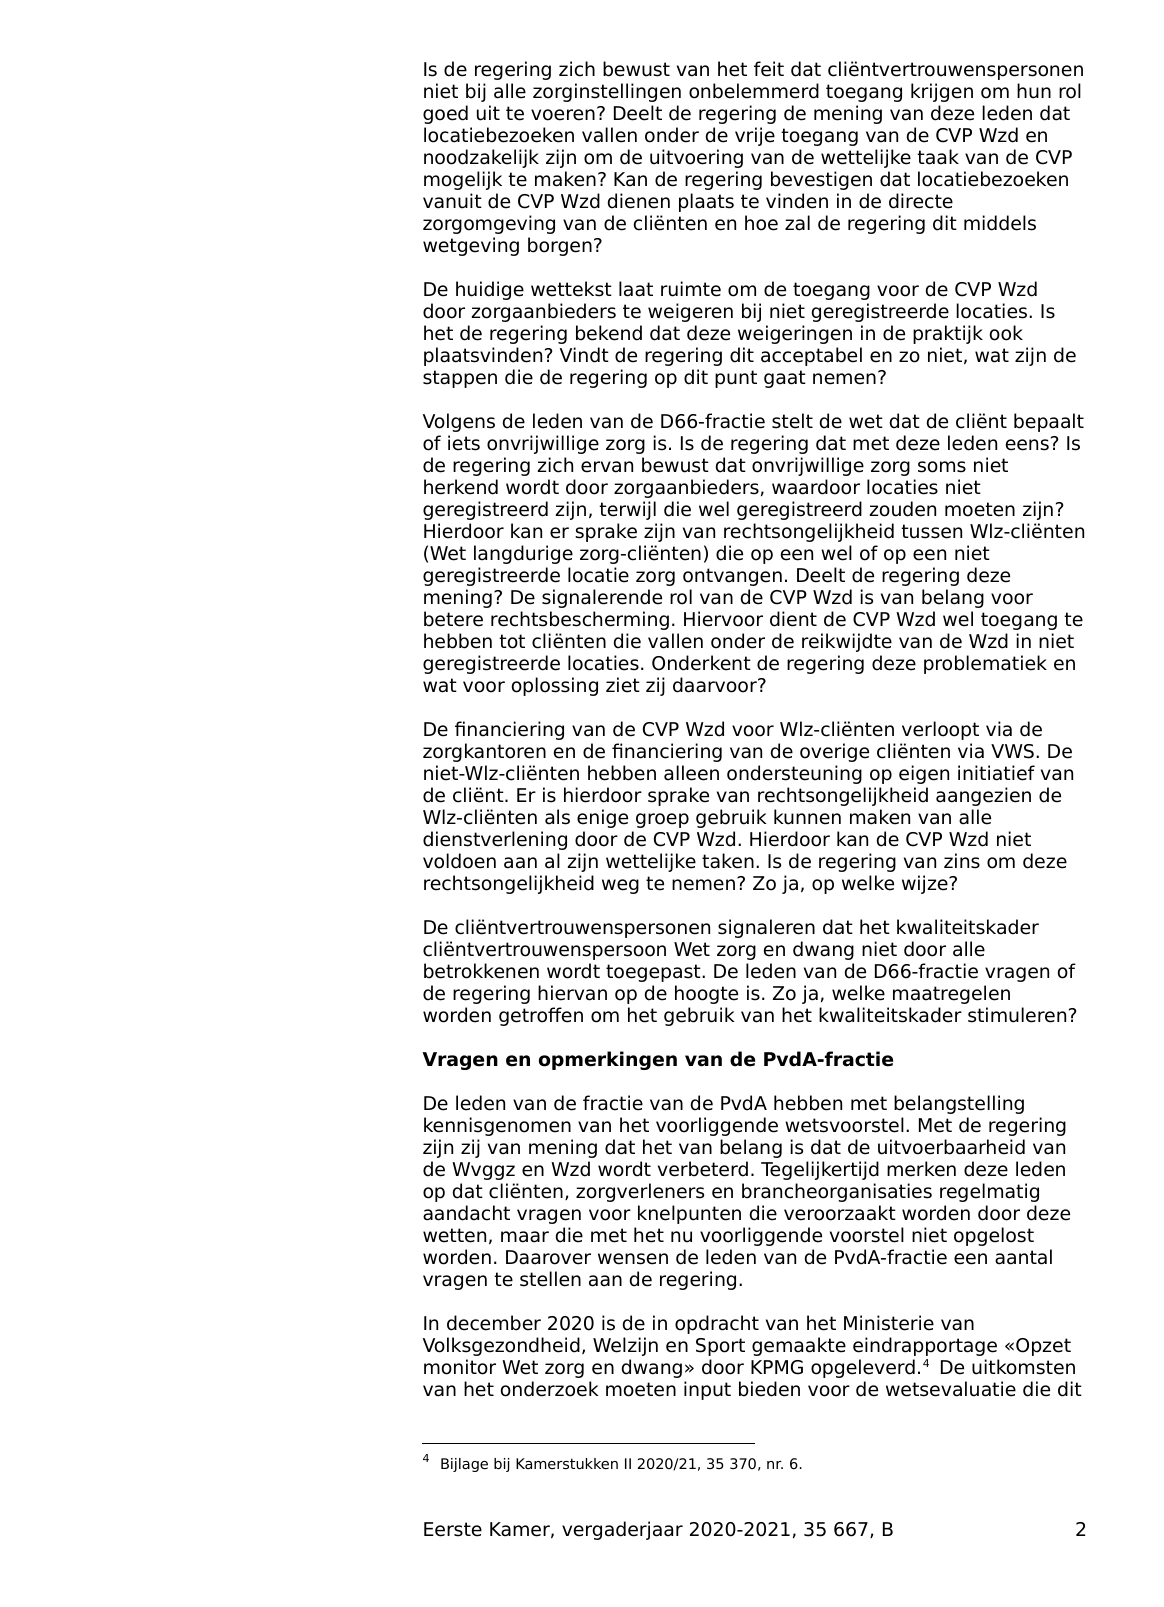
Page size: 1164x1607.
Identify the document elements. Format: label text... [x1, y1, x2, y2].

subtitle Vragen en opmerkingen van de PvdA-fractie [422, 1049, 1087, 1071]
text De huidige wettekst laat ruimte om de toegang voor de CVP Wzd door zorgaanbieders te weigeren bij niet geregistreerde locaties. Is het de regering bekend dat deze weigeringen in de praktijk ook plaatsvinden? Vindt de regering dit acceptabel en zo niet, wat zijn de stappen die de regering op dit punt gaat nemen? [422, 279, 1087, 389]
text In december 2020 is de in opdracht van het Ministerie van Volksgezondheid, Welzijn en Sport gemaakte eindrapportage «Opzet monitor Wet zorg en dwang» door KPMG opgeleverd. De uitkomsten van het onderzoek moeten input bieden voor de wetsevaluatie die dit [422, 1313, 1087, 1401]
text De cliëntvertrouwenspersonen signaleren dat het kwaliteitskader cliëntvertrouwenspersoon Wet zorg en dwang niet door alle betrokkenen wordt toegepast. De leden van de D66-fractie vragen of de regering hiervan op de hoogte is. Zo ja, welke maatregelen worden getroffen om het gebruik van het kwaliteitskader stimuleren? [422, 917, 1087, 1027]
text Bijlage bij Kamerstukken II 2020/21, 35 370, nr. 6. [422, 1452, 1087, 1474]
text De leden van de fractie van de PvdA hebben met belangstelling kennisgenomen van het voorliggende wetsvoorstel. Met de regering zijn zij van mening dat het van belang is dat de uitvoerbaarheid van de Wvggz en Wzd wordt verbeterd. Tegelijkertijd merken deze leden op dat cliënten, zorgverleners en brancheorganisaties regelmatig aandacht vragen voor knelpunten die veroorzaakt worden door deze wetten, maar die met het nu voorliggende voorstel niet opgelost worden. Daarover wensen de leden van de PvdA-fractie een aantal vragen te stellen aan de regering. [422, 1093, 1087, 1291]
text Is de regering zich bewust van het feit dat cliëntvertrouwenspersonen niet bij alle zorginstellingen onbelemmerd toegang krijgen om hun rol goed uit te voeren? Deelt de regering de mening van deze leden dat locatiebezoeken vallen onder de vrije toegang van de CVP Wzd en noodzakelijk zijn om de uitvoering van de wettelijke taak van de CVP mogelijk te maken? Kan de regering bevestigen dat locatiebezoeken vanuit de CVP Wzd dienen plaats te vinden in de directe zorgomgeving van de cliënten en hoe zal de regering dit middels wetgeving borgen? [422, 59, 1087, 257]
text Volgens de leden van de D66-fractie stelt de wet dat de cliënt bepaalt of iets onvrijwillige zorg is. Is de regering dat met deze leden eens? Is de regering zich ervan bewust dat onvrijwillige zorg soms niet herkend wordt door zorgaanbieders, waardoor locaties niet geregistreerd zijn, terwijl die wel geregistreerd zouden moeten zijn? Hierdoor kan er sprake zijn van rechtsongelijkheid tussen Wlz-cliënten (Wet langdurige zorg-cliënten) die op een wel of op een niet geregistreerde locatie zorg ontvangen. Deelt de regering deze mening? De signalerende rol van de CVP Wzd is van belang voor betere rechtsbescherming. Hiervoor dient de CVP Wzd wel toegang te hebben tot cliënten die vallen onder de reikwijdte van de Wzd in niet geregistreerde locaties. Onderkent de regering deze problematiek en wat voor oplossing ziet zij daarvoor? [422, 411, 1087, 697]
text De financiering van de CVP Wzd voor Wlz-cliënten verloopt via de zorgkantoren en de financiering van de overige cliënten via VWS. De niet-Wlz-cliënten hebben alleen ondersteuning op eigen initiatief van de cliënt. Er is hierdoor sprake van rechtsongelijkheid aangezien de Wlz-cliënten als enige groep gebruik kunnen maken van alle dienstverlening door de CVP Wzd. Hierdoor kan de CVP Wzd niet voldoen aan al zijn wettelijke taken. Is de regering van zins om deze rechtsongelijkheid weg te nemen? Zo ja, op welke wijze? [422, 719, 1087, 895]
